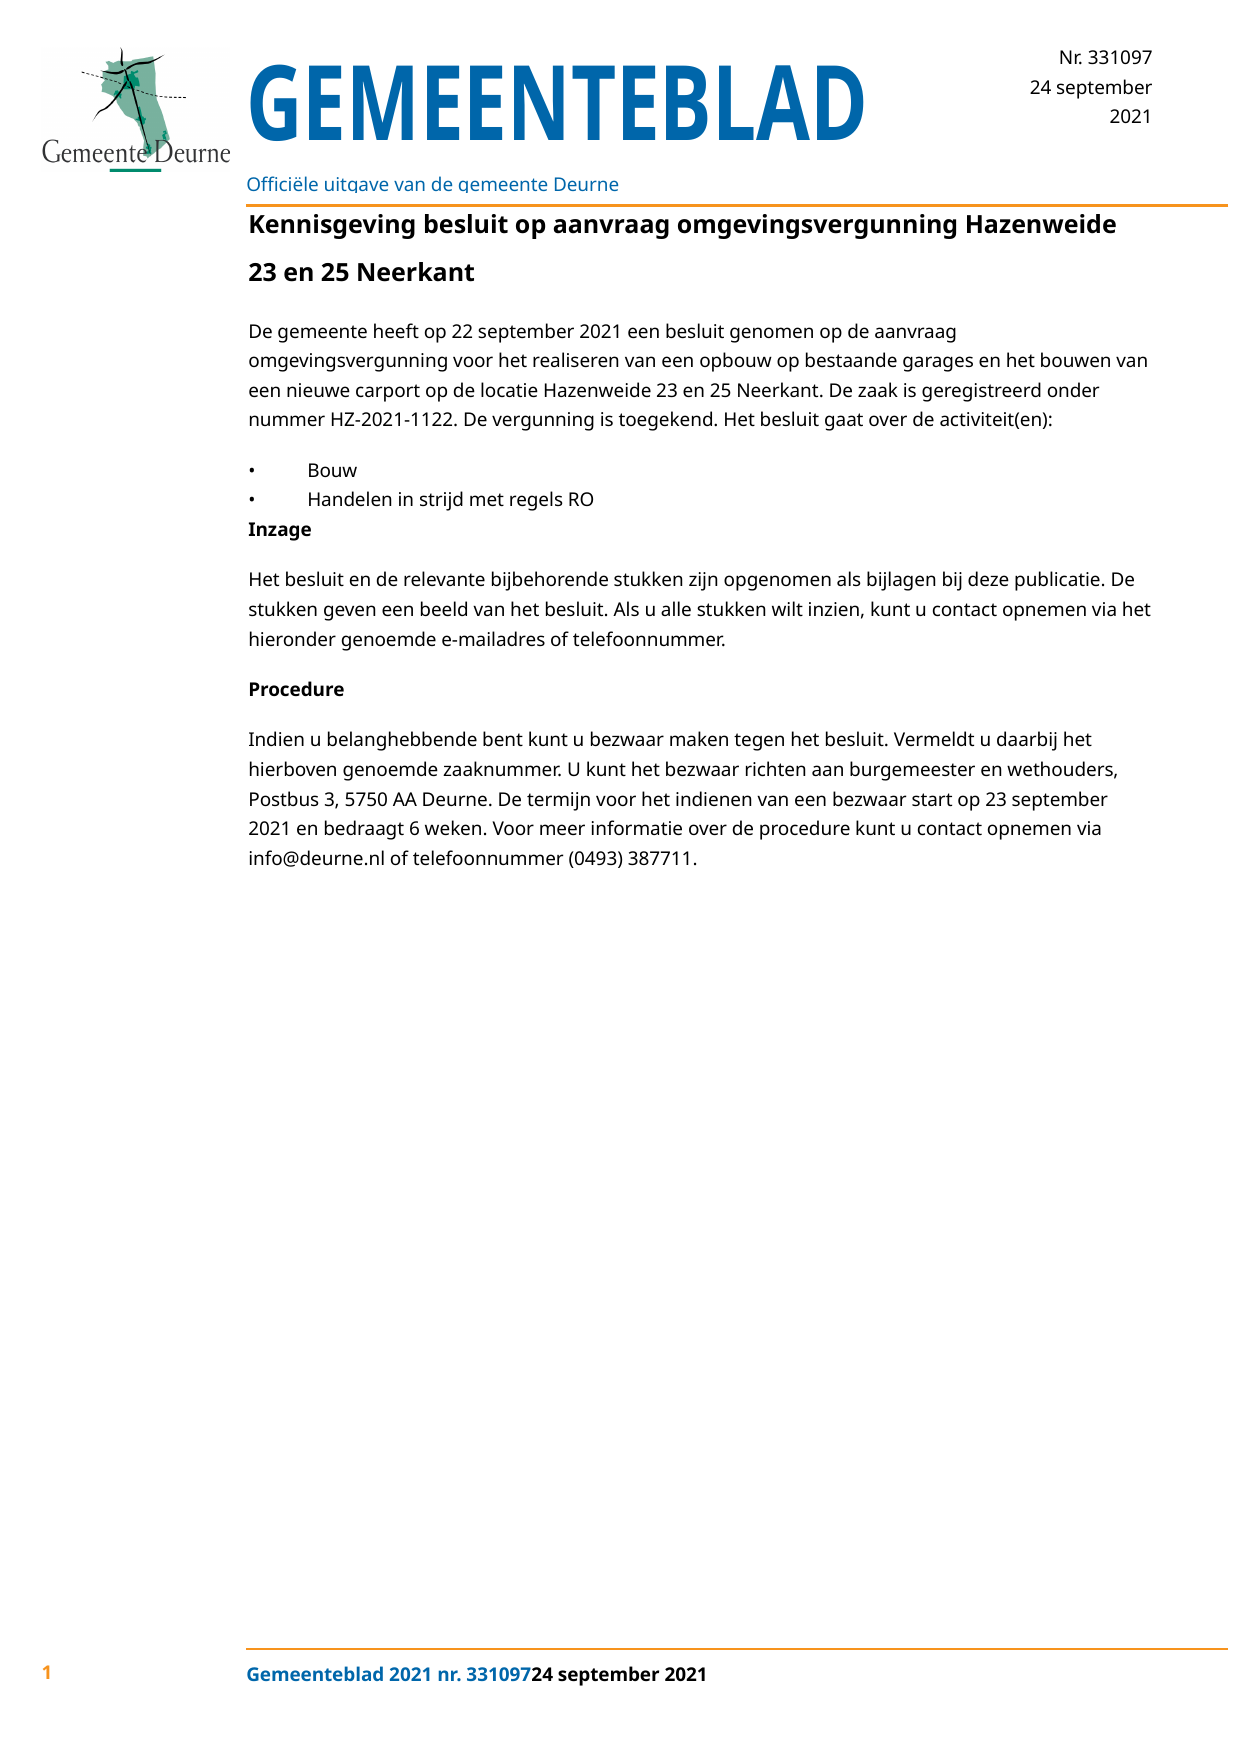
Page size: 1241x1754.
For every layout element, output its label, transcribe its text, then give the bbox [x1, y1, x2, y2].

text Inzage [248, 516, 1152, 542]
picture [41, 47, 231, 172]
list Handelen in strijd met regels RO [248, 487, 1152, 512]
text Procedure [248, 676, 1152, 702]
text De gemeente heeft op 22 september 2021 een besluit genomen op de aanvraag omgevingsvergunning voor het realiseren van een opbouw op bestaande garages en het bouwen van een nieuwe carport op de locatie Hazenweide 23 en 25 Neerkant. De zaak is geregistreerd onder nummer HZ-2021-1122. De vergunning is toegekend. Het besluit gaat over de activiteit(en): [248, 318, 1152, 432]
text Kennisgeving besluit op aanvraag omgevingsvergunning Hazenweide 23 en 25 Neerkant [248, 207, 1152, 288]
text Het besluit en de relevante bijbehorende stukken zijn opgenomen als bijlagen bij deze publicatie. De stukken geven een beeld van het besluit. Als u alle stukken wilt inzien, kunt u contact opnemen via het hieronder genoemde e-mailadres of telefoonnummer. [248, 567, 1152, 652]
text Indien u belanghebbende bent kunt u bezwaar maken tegen het besluit. Vermeldt u daarbij het hierboven genoemde zaaknummer. U kunt het bezwaar richten aan burgemeester en wethouders, Postbus 3, 5750 AA Deurne. De termijn voor het indienen van een bezwaar start op 23 september 2021 en bedraagt 6 weken. Voor meer informatie over de procedure kunt u contact opnemen via info@deurne.nl of telefoonnummer (0493) 387711. [248, 727, 1152, 871]
list Bouw [248, 457, 1152, 483]
